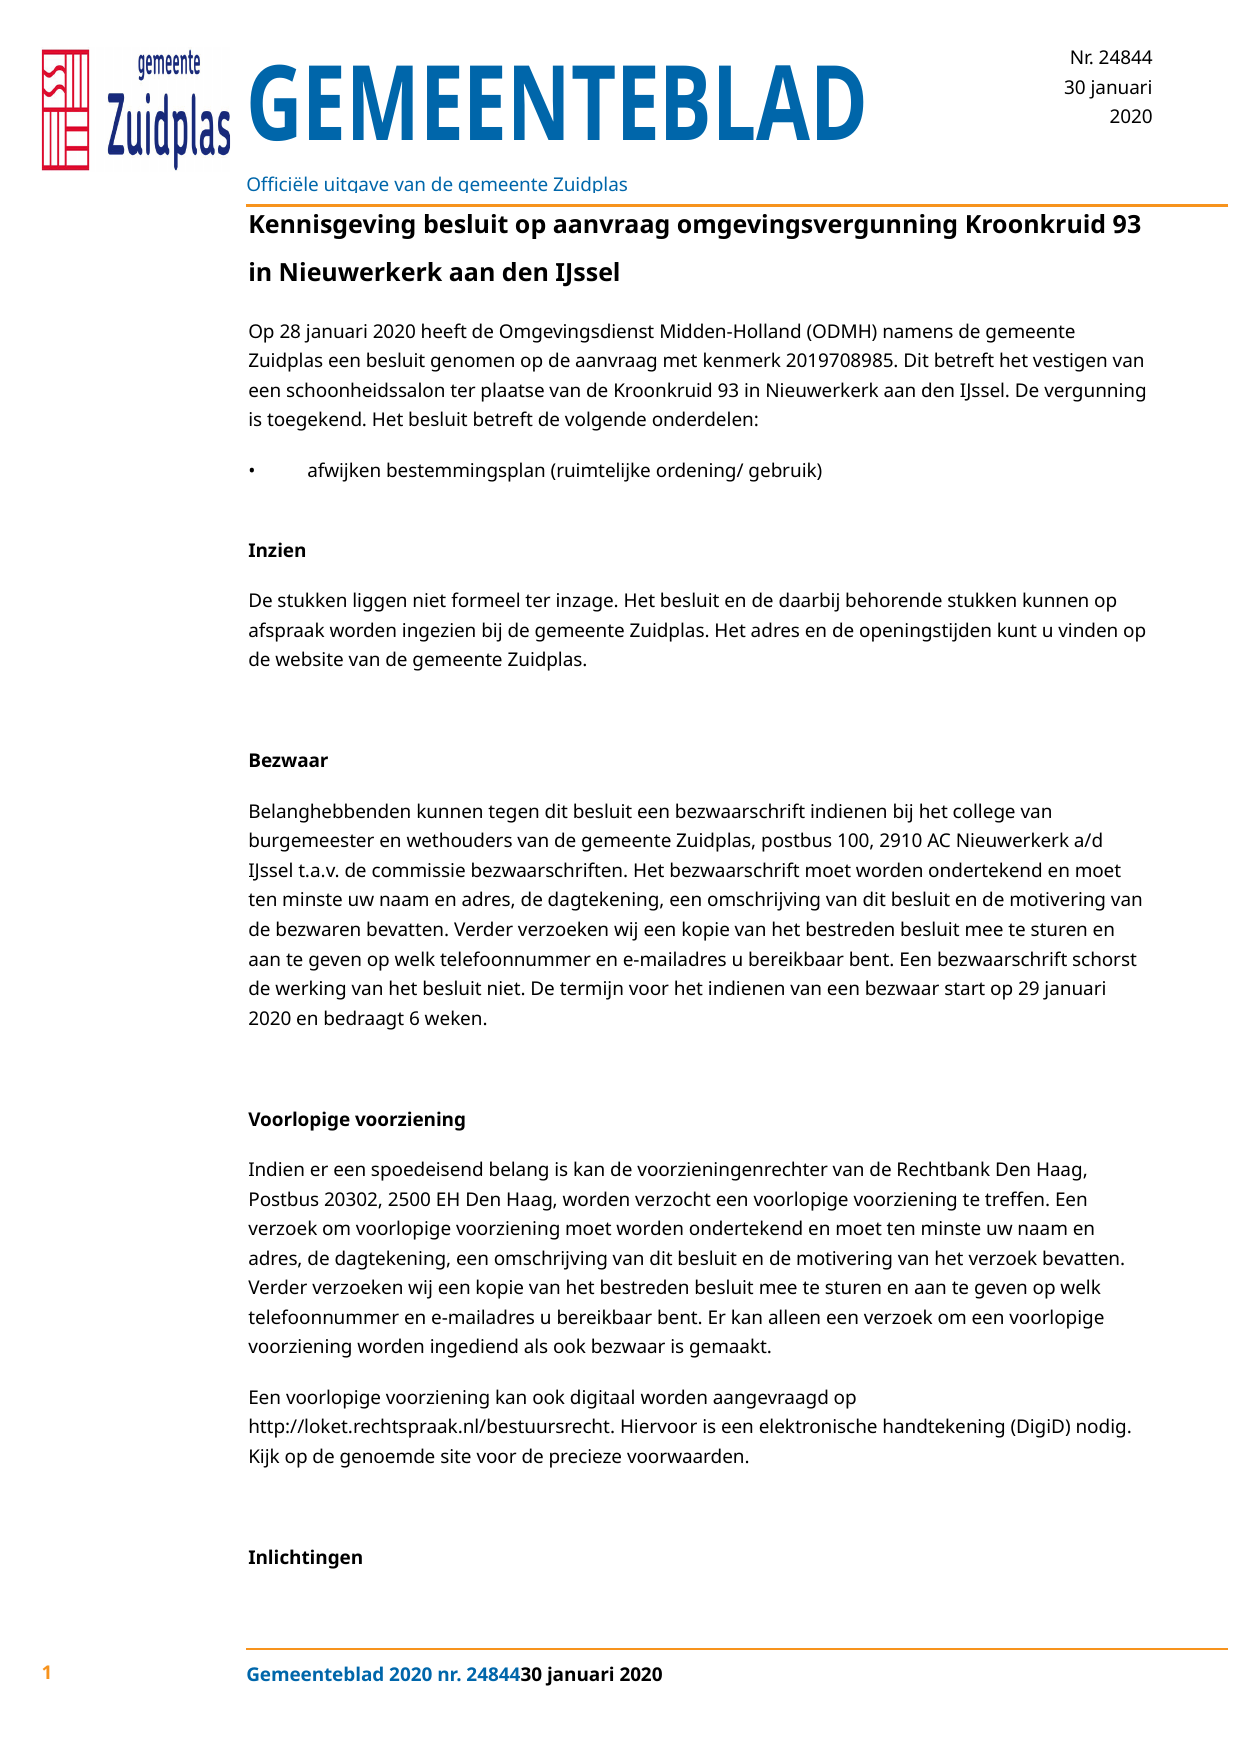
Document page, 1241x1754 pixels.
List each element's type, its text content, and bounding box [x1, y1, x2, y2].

text Inzien [248, 537, 1152, 563]
list afwijken bestemmingsplan (ruimtelijke ordening/ gebruik) [248, 457, 1152, 483]
text Op 28 januari 2020 heeft de Omgevingsdienst Midden-Holland (ODMH) namens de gemeente Zuidplas een besluit genomen op de aanvraag met kenmerk 2019708985. Dit betreft het vestigen van een schoonheidssalon ter plaatse van de Kroonkruid 93 in Nieuwerkerk aan den IJssel. De vergunning is toegekend. Het besluit betreft de volgende onderdelen: [248, 318, 1152, 432]
text Inlichtingen [248, 1544, 1152, 1570]
picture [41, 47, 231, 172]
text Kennisgeving besluit op aanvraag omgevingsvergunning Kroonkruid 93 in Nieuwerkerk aan den IJssel [248, 207, 1152, 288]
text Een voorlopige voorziening kan ook digitaal worden aangevraagd op http://loket.rechtspraak.nl/bestuursrecht. Hiervoor is een elektronische handtekening (DigiD) nodig. Kijk op de genoemde site voor de precieze voorwaarden. [248, 1384, 1152, 1469]
text Bezwaar [248, 747, 1152, 773]
text Indien er een spoedeisend belang is kan de voorzieningenrechter van de Rechtbank Den Haag, Postbus 20302, 2500 EH Den Haag, worden verzocht een voorlopige voorziening te treffen. Een verzoek om voorlopige voorziening moet worden ondertekend en moet ten minste uw naam en adres, de dagtekening, een omschrijving van dit besluit en de motivering van het verzoek bevatten. Verder verzoeken wij een kopie van het bestreden besluit mee te sturen en aan te geven op welk telefoonnummer en e-mailadres u bereikbaar bent. Er kan alleen een verzoek om een voorlopige voorziening worden ingediend als ook bezwaar is gemaakt. [248, 1156, 1152, 1359]
text Voorlopige voorziening [248, 1106, 1152, 1132]
text Belanghebbenden kunnen tegen dit besluit een bezwaarschrift indienen bij het college van burgemeester en wethouders van de gemeente Zuidplas, postbus 100, 2910 AC Nieuwerkerk a/d IJssel t.a.v. de commissie bezwaarschriften. Het bezwaarschrift moet worden ondertekend en moet ten minste uw naam en adres, de dagtekening, een omschrijving van dit besluit en de motivering van de bezwaren bevatten. Verder verzoeken wij een kopie van het bestreden besluit mee te sturen en aan te geven op welk telefoonnummer en e-mailadres u bereikbaar bent. Een bezwaarschrift schorst de werking van het besluit niet. De termijn voor het indienen van een bezwaar start op 29 januari 2020 en bedraagt 6 weken. [248, 798, 1152, 1031]
text De stukken liggen niet formeel ter inzage. Het besluit en de daarbij behorende stukken kunnen op afspraak worden ingezien bij de gemeente Zuidplas. Het adres en de openingstijden kunt u vinden op de website van de gemeente Zuidplas. [248, 587, 1152, 672]
